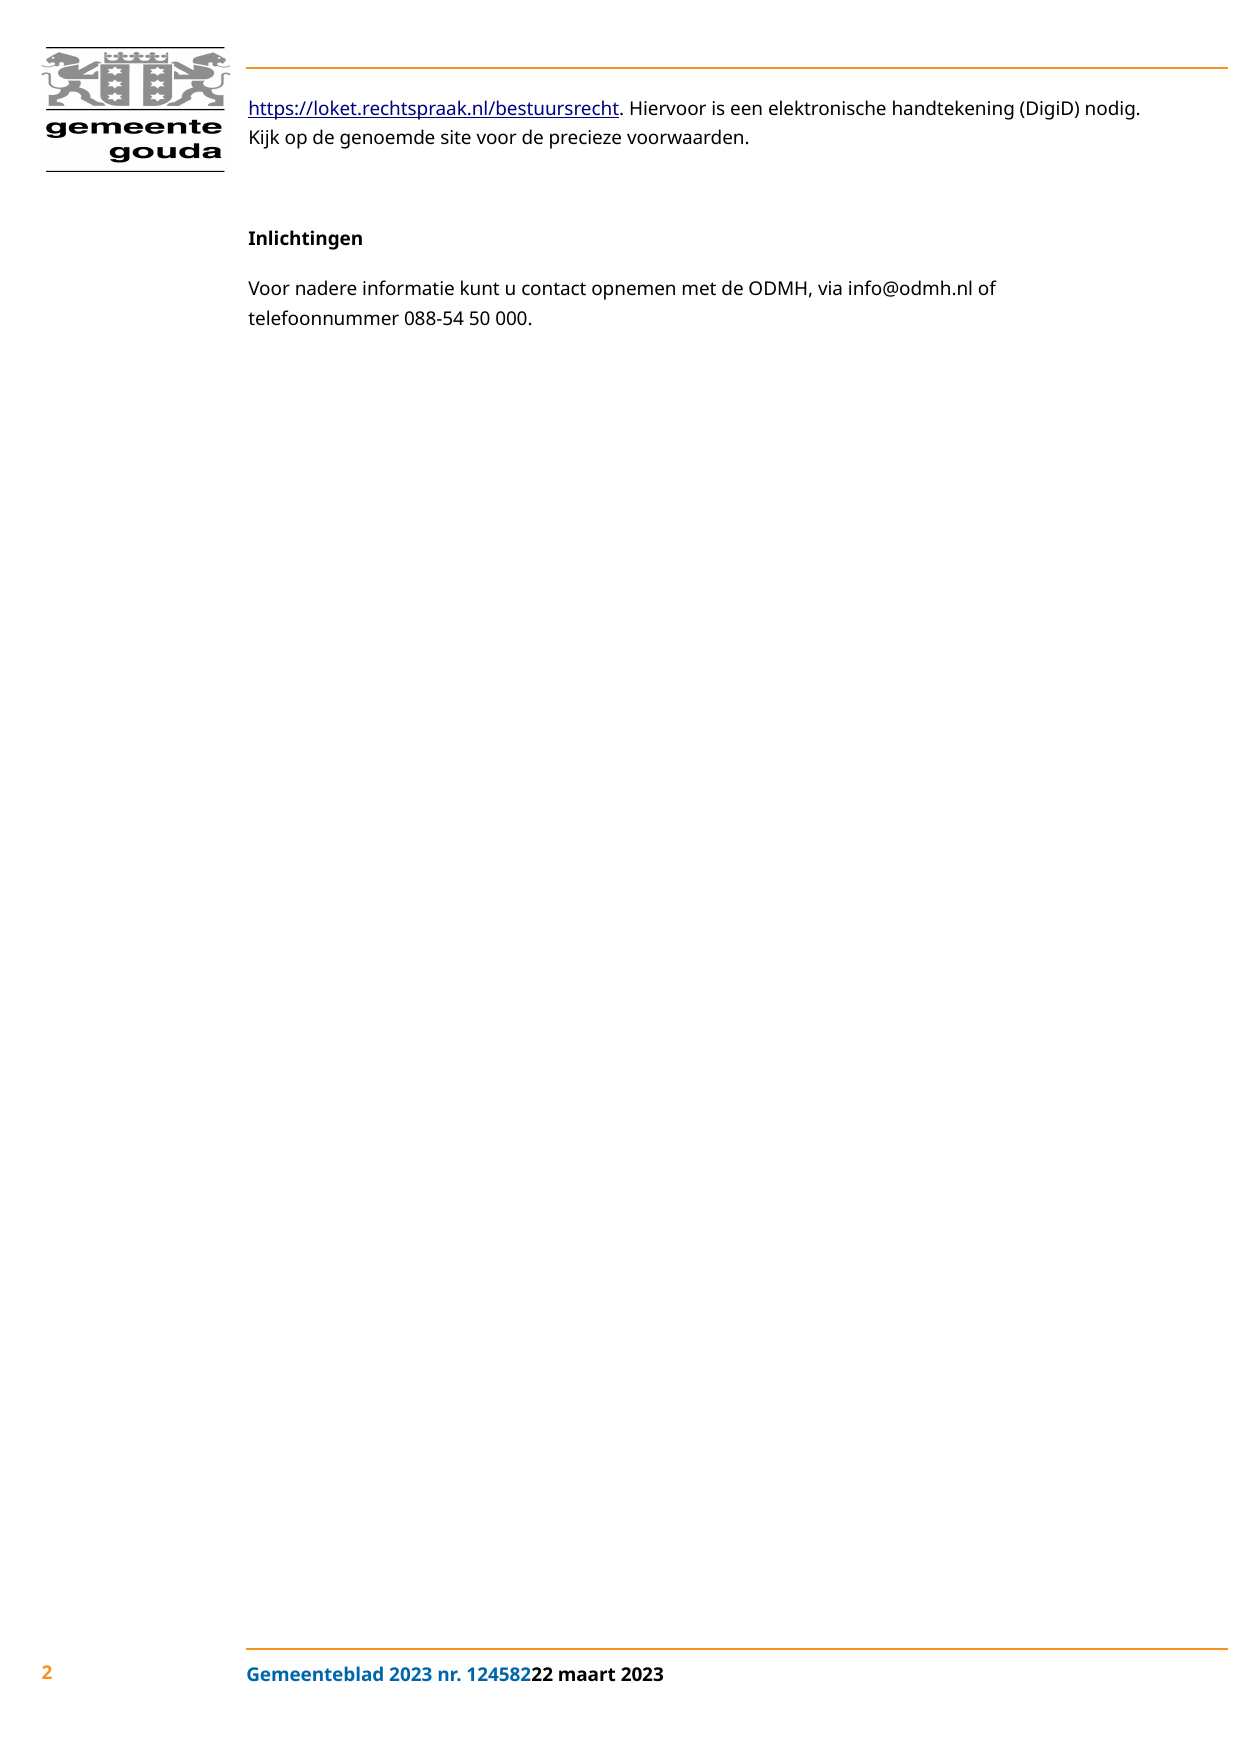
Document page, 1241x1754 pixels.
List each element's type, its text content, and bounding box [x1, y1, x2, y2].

text Inlichtingen [248, 225, 1152, 251]
picture [41, 47, 231, 172]
text https://loket.rechtspraak.nl/bestuursrecht. Hiervoor is een elektronische handtekening (DigiD) nodig. Kijk op de genoemde site voor de precieze voorwaarden. [248, 95, 1152, 150]
text Voor nadere informatie kunt u contact opnemen met de ODMH, via info@odmh.nl of telefoonnummer 088-54 50 000. [248, 276, 1152, 331]
